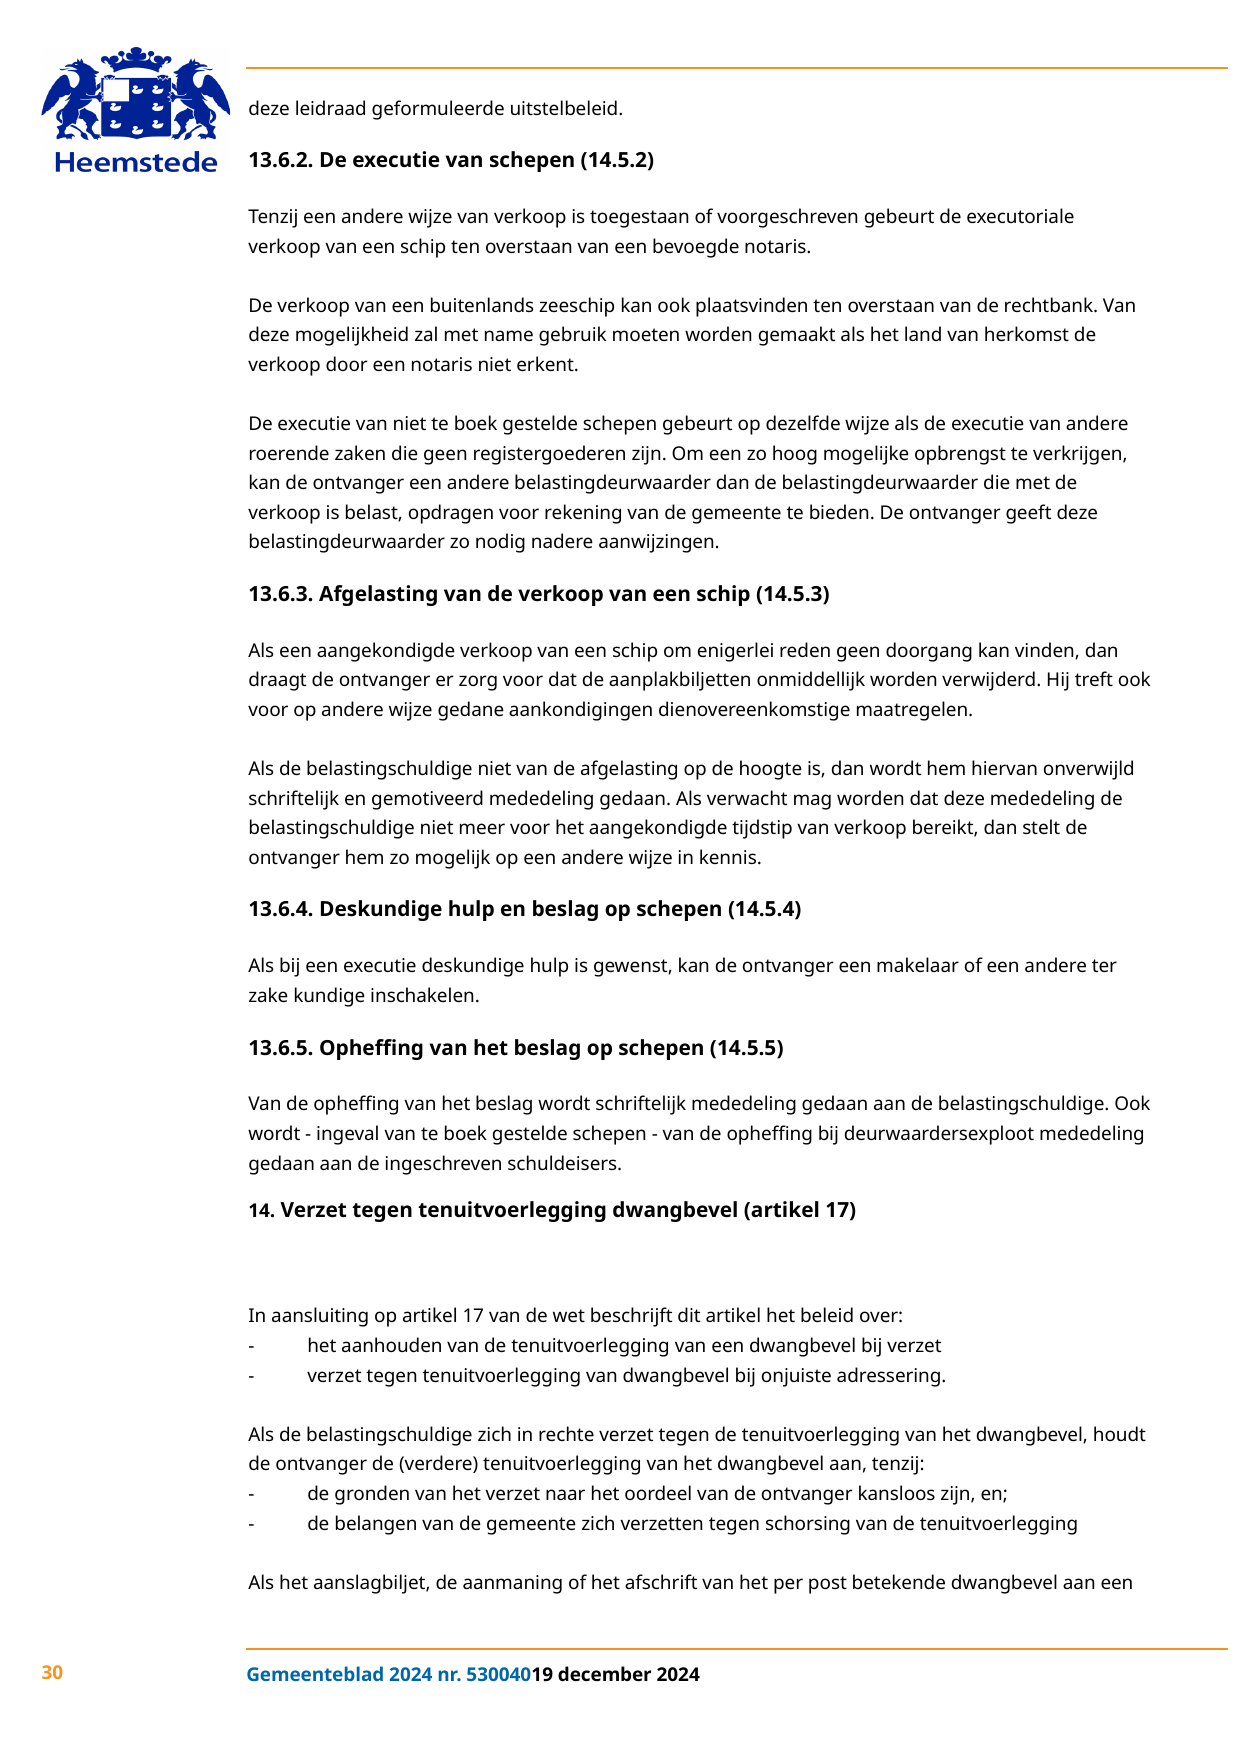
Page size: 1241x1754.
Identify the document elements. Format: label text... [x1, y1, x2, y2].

text Van de opheffing van het beslag wordt schriftelijk mededeling gedaan aan de belastingschuldige. Ook wordt - ingeval van te boek gestelde schepen - van de opheffing bij deurwaardersexploot mededeling gedaan aan de ingeschreven schuldeisers. [248, 1091, 1152, 1176]
text 13.6.4. Deskundige hulp en beslag op schepen (14.5.4) [248, 894, 1152, 923]
text 13.6.3. Afgelasting van de verkoop van een schip (14.5.3) [248, 579, 1152, 607]
list de belangen van de gemeente zich verzetten tegen schorsing van de tenuitvoerlegging [248, 1510, 1152, 1536]
picture [41, 47, 231, 172]
text In aansluiting op artikel 17 van de wet beschrijft dit artikel het beleid over: [248, 1303, 1152, 1328]
text deze leidraad geformuleerde uitstelbeleid. [248, 95, 1152, 121]
text 13.6.2. De executie van schepen (14.5.2) [248, 145, 1152, 174]
text De executie van niet te boek gestelde schepen gebeurt op dezelfde wijze als de executie van andere roerende zaken die geen registergoederen zijn. Om een zo hoog mogelijke opbrengst te verkrijgen, kan de ontvanger een andere belastingdeurwaarder dan de belastingdeurwaarder die met de verkoop is belast, opdragen voor rekening van de gemeente te bieden. De ontvanger geeft deze belastingdeurwaarder zo nodig nadere aanwijzingen. [248, 410, 1152, 554]
list het aanhouden van de tenuitvoerlegging van een dwangbevel bij verzet [248, 1332, 1152, 1358]
text Tenzij een andere wijze van verkoop is toegestaan of voorgeschreven gebeurt de executoriale verkoop van een schip ten overstaan van een bevoegde notaris. [248, 203, 1152, 258]
list de gronden van het verzet naar het oordeel van de ontvanger kansloos zijn, en; [248, 1480, 1152, 1506]
text 14. Verzet tegen tenuitvoerlegging dwangbevel (artikel 17) [248, 1195, 1152, 1224]
text Als de belastingschuldige niet van de afgelasting op de hoogte is, dan wordt hem hiervan onverwijld schriftelijk en gemotiveerd mededeling gedaan. Als verwacht mag worden dat deze mededeling de belastingschuldige niet meer voor het aangekondigde tijdstip van verkoop bereikt, dan stelt de ontvanger hem zo mogelijk op een andere wijze in kennis. [248, 755, 1152, 870]
text Als de belastingschuldige zich in rechte verzet tegen de tenuitvoerlegging van het dwangbevel, houdt de ontvanger de (verdere) tenuitvoerlegging van het dwangbevel aan, tenzij: [248, 1421, 1152, 1476]
list verzet tegen tenuitvoerlegging van dwangbevel bij onjuiste adressering. [248, 1362, 1152, 1388]
text Als bij een executie deskundige hulp is gewenst, kan de ontvanger een makelaar of een andere ter zake kundige inschakelen. [248, 953, 1152, 1008]
text Als een aangekondigde verkoop van een schip om enigerlei reden geen doorgang kan vinden, dan draagt de ontvanger er zorg voor dat de aanplakbiljetten onmiddellijk worden verwijderd. Hij treft ook voor op andere wijze gedane aankondigingen dienovereenkomstige maatregelen. [248, 637, 1152, 722]
text Als het aanslagbiljet, de aanmaning of het afschrift van het per post betekende dwangbevel aan een [248, 1569, 1152, 1595]
text De verkoop van een buitenlands zeeschip kan ook plaatsvinden ten overstaan van de rechtbank. Van deze mogelijkheid zal met name gebruik moeten worden gemaakt als het land van herkomst de verkoop door een notaris niet erkent. [248, 292, 1152, 377]
text 13.6.5. Opheffing van het beslag op schepen (14.5.5) [248, 1033, 1152, 1061]
